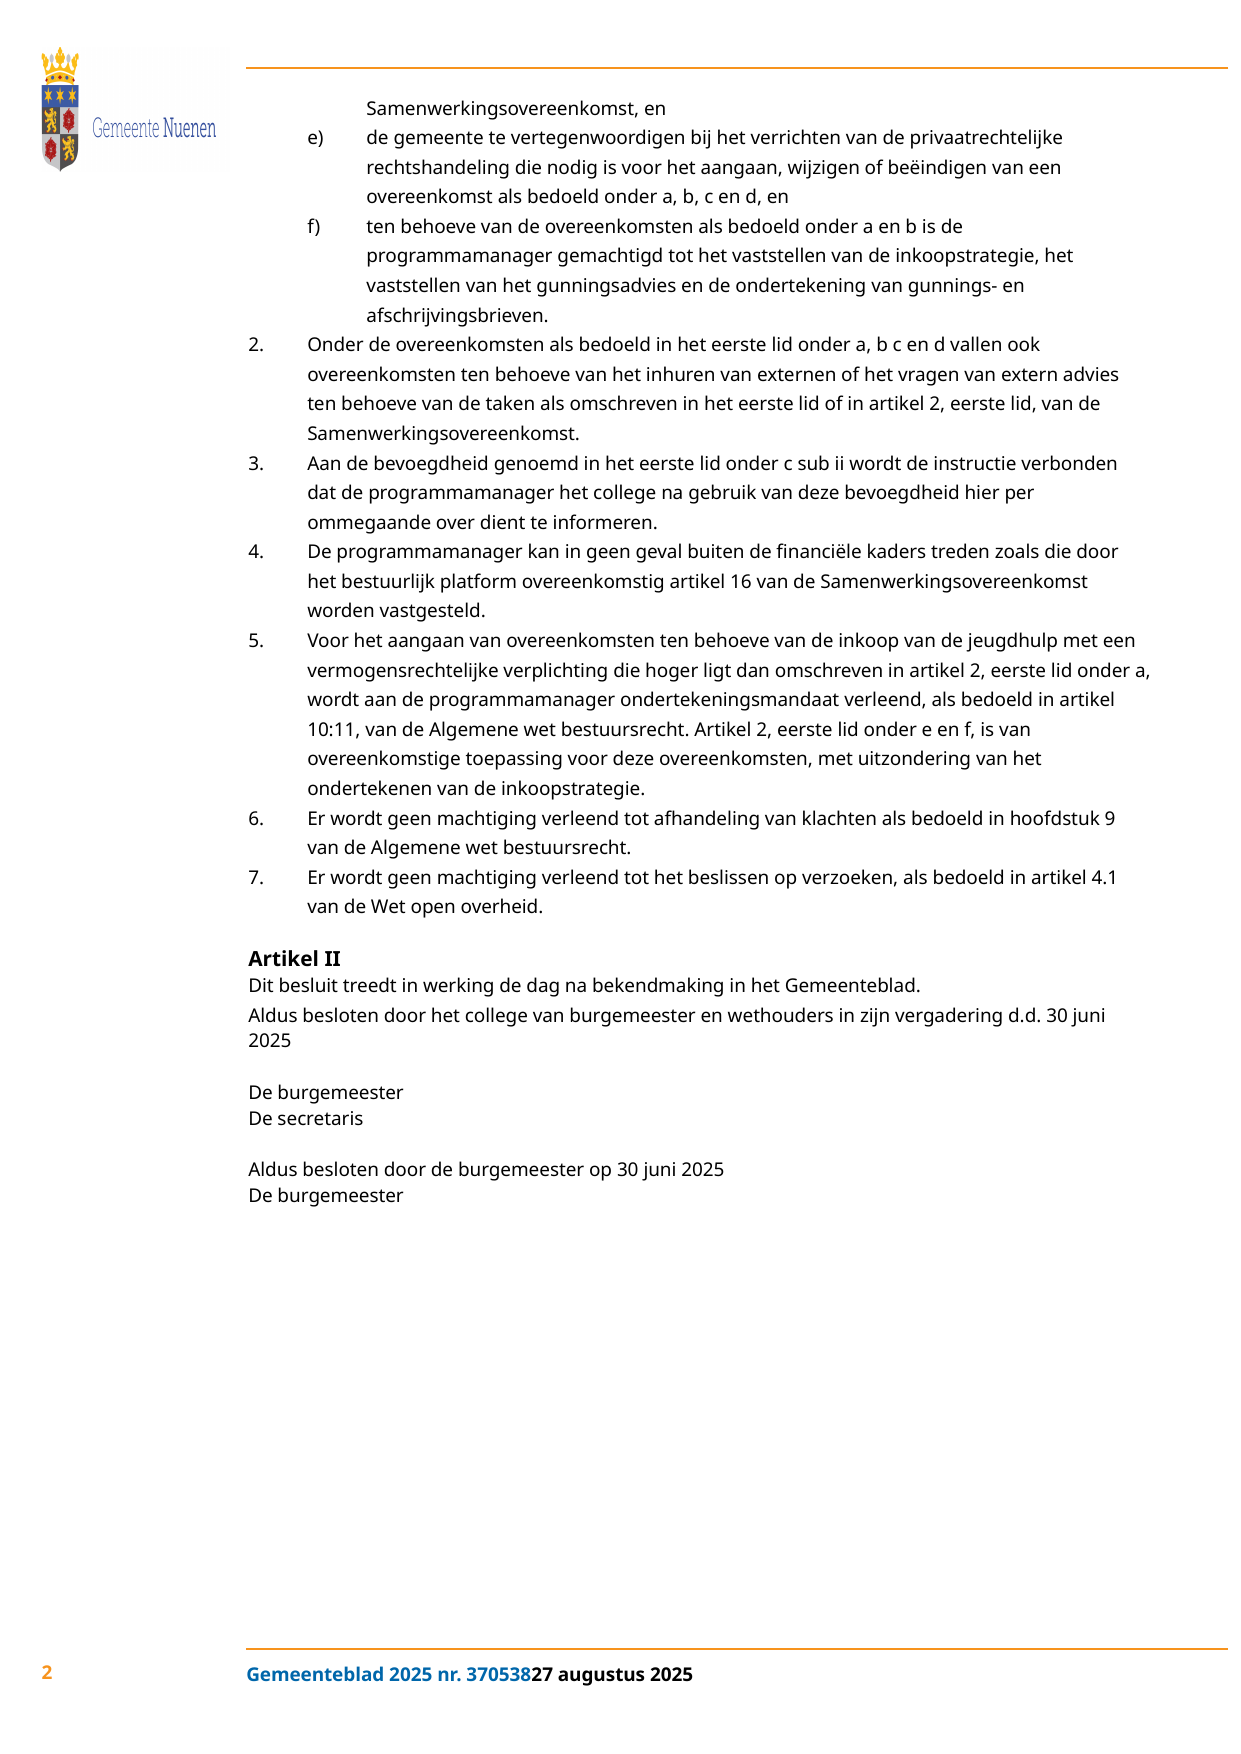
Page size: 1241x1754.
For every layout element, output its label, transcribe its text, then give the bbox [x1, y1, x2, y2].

text De burgemeester [248, 1182, 1152, 1208]
list Onder de overeenkomsten als bedoeld in het eerste lid onder a, b c en d vallen ook overeenkomsten ten behoeve van het inhuren van externen of het vragen van extern advies ten behoeve van de taken als omschreven in het eerste lid of in artikel 2, eerste lid, van de Samenwerkingsovereenkomst. [248, 331, 1152, 446]
text De secretaris [248, 1105, 1152, 1131]
list ten behoeve van de overeenkomsten als bedoeld onder a en b is de programmamanager gemachtigd tot het vaststellen van de inkoopstrategie, het vaststellen van het gunningsadvies en de ondertekening van gunnings- en afschrijvingsbrieven. [307, 213, 1152, 328]
text De burgemeester [248, 1079, 1152, 1105]
list Voor het aangaan van overeenkomsten ten behoeve van de inkoop van de jeugdhulp met een vermogensrechtelijke verplichting die hoger ligt dan omschreven in artikel 2, eerste lid onder a, wordt aan de programmamanager ondertekeningsmandaat verleend, als bedoeld in artikel 10:11, van de Algemene wet bestuursrecht. Artikel 2, eerste lid onder e en f, is van overeenkomstige toepassing voor deze overeenkomsten, met uitzondering van het ondertekenen van de inkoopstrategie. [248, 627, 1152, 801]
text Dit besluit treedt in werking de dag na bekendmaking in het Gemeenteblad. [248, 972, 1152, 998]
list De programmamanager kan in geen geval buiten de financiële kaders treden zoals die door het bestuurlijk platform overeenkomstig artikel 16 van de Samenwerkingsovereenkomst worden vastgesteld. [248, 538, 1152, 623]
text Aldus besloten door de burgemeester op 30 juni 2025 [248, 1156, 1152, 1182]
list Samenwerkingsovereenkomst, en [307, 95, 1152, 121]
list Er wordt geen machtiging verleend tot het beslissen op verzoeken, als bedoeld in artikel 4.1 van de Wet open overheid. [248, 864, 1152, 919]
picture [41, 47, 231, 172]
list Er wordt geen machtiging verleend tot afhandeling van klachten als bedoeld in hoofdstuk 9 van de Algemene wet bestuursrecht. [248, 805, 1152, 860]
text Aldus besloten door het college van burgemeester en wethouders in zijn vergadering d.d. 30 juni 2025 [248, 1002, 1152, 1053]
text Artikel II [248, 944, 1152, 972]
list de gemeente te vertegenwoordigen bij het verrichten van de privaatrechtelijke rechtshandeling die nodig is voor het aangaan, wijzigen of beëindigen van een overeenkomst als bedoeld onder a, b, c en d, en [307, 124, 1152, 209]
list Aan de bevoegdheid genoemd in het eerste lid onder c sub ii wordt de instructie verbonden dat de programmamanager het college na gebruik van deze bevoegdheid hier per ommegaande over dient te informeren. [248, 450, 1152, 535]
